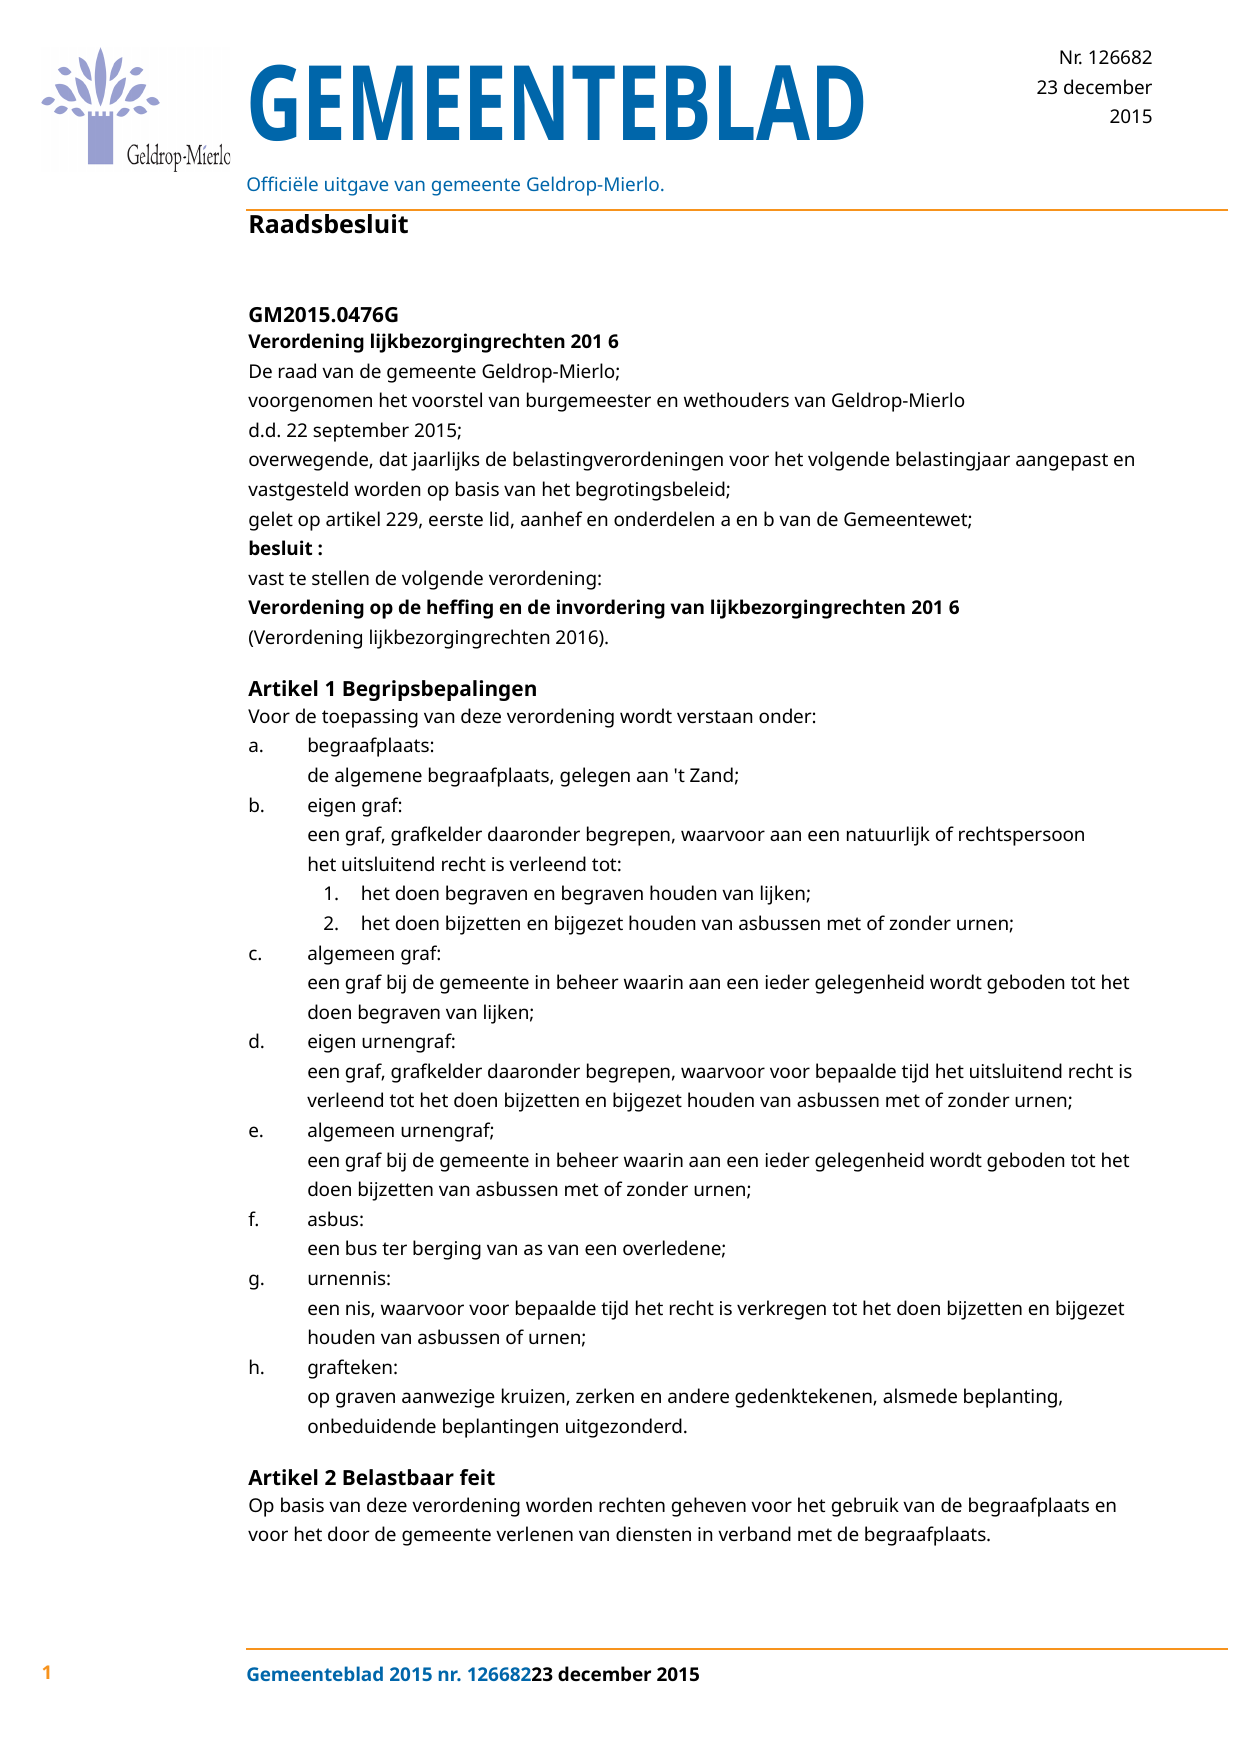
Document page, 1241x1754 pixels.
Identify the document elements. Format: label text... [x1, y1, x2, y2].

text Verordening lijkbezorgingrechten 201 6 [248, 328, 1152, 354]
text Raadsbesluit [248, 211, 1152, 241]
list urnennis: [248, 1265, 1152, 1291]
text voorgenomen het voorstel van burgemeester en wethouders van Geldrop-Mierlo [248, 387, 1152, 413]
list het uitsluitend recht is verleend tot: [248, 851, 1152, 877]
text (Verordening lijkbezorgingrechten 2016). [248, 624, 1152, 650]
text gelet op artikel 229, eerste lid, aanhef en onderdelen a en b van de Gemeentewet; [248, 506, 1152, 532]
list een graf, grafkelder daaronder begrepen, waarvoor aan een natuurlijk of rechtspersoon [248, 821, 1152, 847]
text overwegende, dat jaarlijks de belastingverordeningen voor het volgende belastingjaar aangepast en vastgesteld worden op basis van het begrotingsbeleid; [248, 447, 1152, 502]
list begraafplaats: [248, 733, 1152, 758]
list een bus ter berging van as van een overledene; [248, 1236, 1152, 1261]
text Artikel 1 Begripsbepalingen [248, 674, 1152, 703]
text GM2015.0476G [248, 300, 1152, 328]
list algemeen urnengraf; [248, 1117, 1152, 1143]
text besluit : [248, 535, 1152, 561]
list op graven aanwezige kruizen, zerken en andere gedenktekenen, alsmede beplanting, onbeduidende beplantingen uitgezonderd. [248, 1383, 1152, 1439]
text d.d. 22 september 2015; [248, 417, 1152, 443]
list eigen graf: [248, 792, 1152, 817]
list een graf bij de gemeente in beheer waarin aan een ieder gelegenheid wordt geboden tot het doen bijzetten van asbussen met of zonder urnen; [248, 1147, 1152, 1202]
text vast te stellen de volgende verordening: [248, 565, 1152, 591]
list een graf bij de gemeente in beheer waarin aan een ieder gelegenheid wordt geboden tot het doen begraven van lijken; [248, 969, 1152, 1024]
text Verordening op de heffing en de invordering van lijkbezorgingrechten 201 6 [248, 594, 1152, 620]
list een nis, waarvoor voor bepaalde tijd het recht is verkregen tot het doen bijzetten en bijgezet houden van asbussen of urnen; [248, 1295, 1152, 1350]
list eigen urnengraf: [248, 1028, 1152, 1054]
text Voor de toepassing van deze verordening wordt verstaan onder: [248, 703, 1152, 729]
list asbus: [248, 1206, 1152, 1232]
list de algemene begraafplaats, gelegen aan 't Zand; [248, 762, 1152, 788]
list grafteken: [248, 1354, 1152, 1379]
list algemeen graf: [248, 940, 1152, 965]
list het doen begraven en begraven houden van lijken; [323, 881, 1152, 906]
text De raad van de gemeente Geldrop-Mierlo; [248, 358, 1152, 384]
list een graf, grafkelder daaronder begrepen, waarvoor voor bepaalde tijd het uitsluitend recht is verleend tot het doen bijzetten en bijgezet houden van asbussen met of zonder urnen; [248, 1058, 1152, 1113]
picture [41, 47, 231, 172]
text Op basis van deze verordening worden rechten geheven voor het gebruik van de begraafplaats en voor het door de gemeente verlenen van diensten in verband met de begraafplaats. [248, 1492, 1152, 1547]
list het doen bijzetten en bijgezet houden van asbussen met of zonder urnen; [323, 910, 1152, 936]
text Artikel 2 Belastbaar feit [248, 1463, 1152, 1492]
